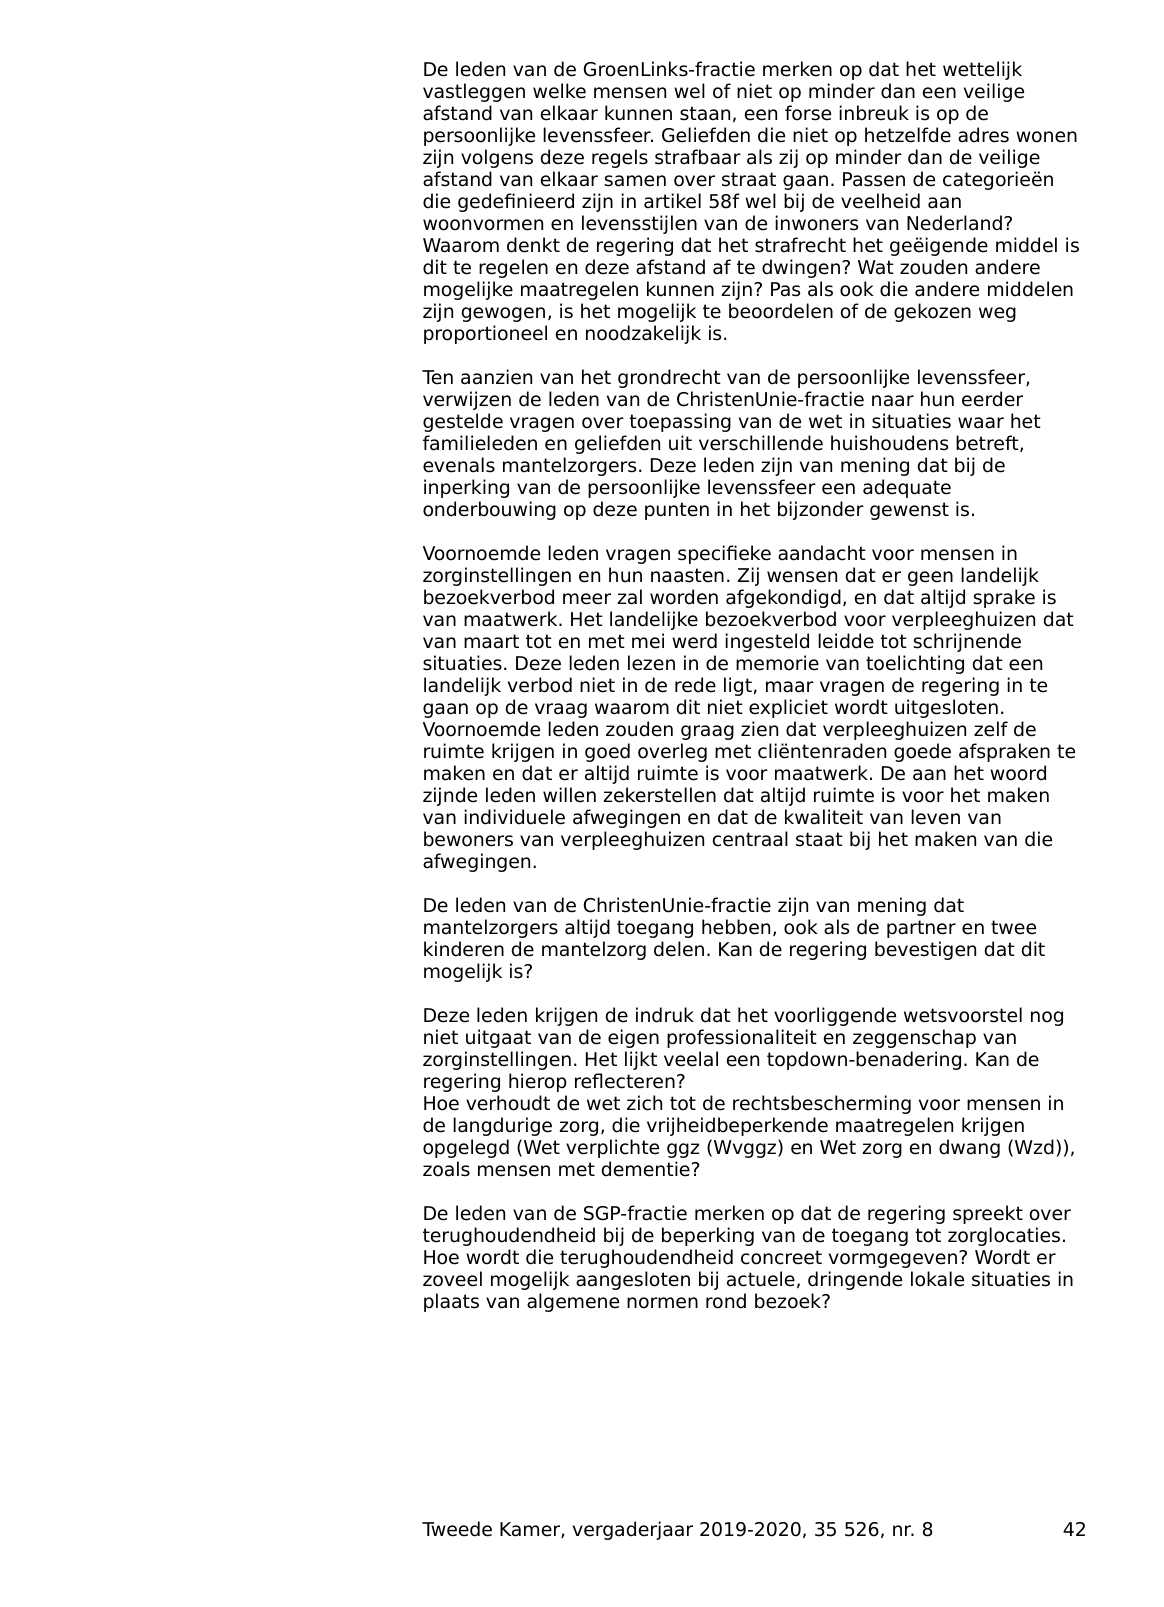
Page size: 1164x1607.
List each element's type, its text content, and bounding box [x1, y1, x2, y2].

text Ten aanzien van het grondrecht van de persoonlijke levenssfeer, verwijzen de leden van de ChristenUnie-fractie naar hun eerder gestelde vragen over toepassing van de wet in situaties waar het familieleden en geliefden uit verschillende huishoudens betreft, evenals mantelzorgers. Deze leden zijn van mening dat bij de inperking van de persoonlijke levenssfeer een adequate onderbouwing op deze punten in het bijzonder gewenst is. [422, 367, 1087, 521]
text Hoe verhoudt de wet zich tot de rechtsbescherming voor mensen in de langdurige zorg, die vrijheidbeperkende maatregelen krijgen opgelegd (Wet verplichte ggz (Wvggz) en Wet zorg en dwang (Wzd)), zoals mensen met dementie? [422, 1093, 1087, 1181]
text De leden van de ChristenUnie-fractie zijn van mening dat mantelzorgers altijd toegang hebben, ook als de partner en twee kinderen de mantelzorg delen. Kan de regering bevestigen dat dit mogelijk is? [422, 895, 1087, 983]
text De leden van de SGP-fractie merken op dat de regering spreekt over terughoudendheid bij de beperking van de toegang tot zorglocaties. Hoe wordt die terughoudendheid concreet vormgegeven? Wordt er zoveel mogelijk aangesloten bij actuele, dringende lokale situaties in plaats van algemene normen rond bezoek? [422, 1203, 1087, 1313]
text Voornoemde leden vragen specifieke aandacht voor mensen in zorginstellingen en hun naasten. Zij wensen dat er geen landelijk bezoekverbod meer zal worden afgekondigd, en dat altijd sprake is van maatwerk. Het landelijke bezoekverbod voor verpleeghuizen dat van maart tot en met mei werd ingesteld leidde tot schrijnende situaties. Deze leden lezen in de memorie van toelichting dat een landelijk verbod niet in de rede ligt, maar vragen de regering in te gaan op de vraag waarom dit niet expliciet wordt uitgesloten. Voornoemde leden zouden graag zien dat verpleeghuizen zelf de ruimte krijgen in goed overleg met cliëntenraden goede afspraken te maken en dat er altijd ruimte is voor maatwerk. De aan het woord zijnde leden willen zekerstellen dat altijd ruimte is voor het maken van individuele afwegingen en dat de kwaliteit van leven van bewoners van verpleeghuizen centraal staat bij het maken van die afwegingen. [422, 543, 1087, 873]
text Deze leden krijgen de indruk dat het voorliggende wetsvoorstel nog niet uitgaat van de eigen professionaliteit en zeggenschap van zorginstellingen. Het lijkt veelal een topdown-benadering. Kan de regering hierop reflecteren? [422, 1005, 1087, 1093]
text De leden van de GroenLinks-fractie merken op dat het wettelijk vastleggen welke mensen wel of niet op minder dan een veilige afstand van elkaar kunnen staan, een forse inbreuk is op de persoonlijke levenssfeer. Geliefden die niet op hetzelfde adres wonen zijn volgens deze regels strafbaar als zij op minder dan de veilige afstand van elkaar samen over straat gaan. Passen de categorieën die gedefinieerd zijn in artikel 58f wel bij de veelheid aan woonvormen en levensstijlen van de inwoners van Nederland? Waarom denkt de regering dat het strafrecht het geëigende middel is dit te regelen en deze afstand af te dwingen? Wat zouden andere mogelijke maatregelen kunnen zijn? Pas als ook die andere middelen zijn gewogen, is het mogelijk te beoordelen of de gekozen weg proportioneel en noodzakelijk is. [422, 59, 1087, 345]
